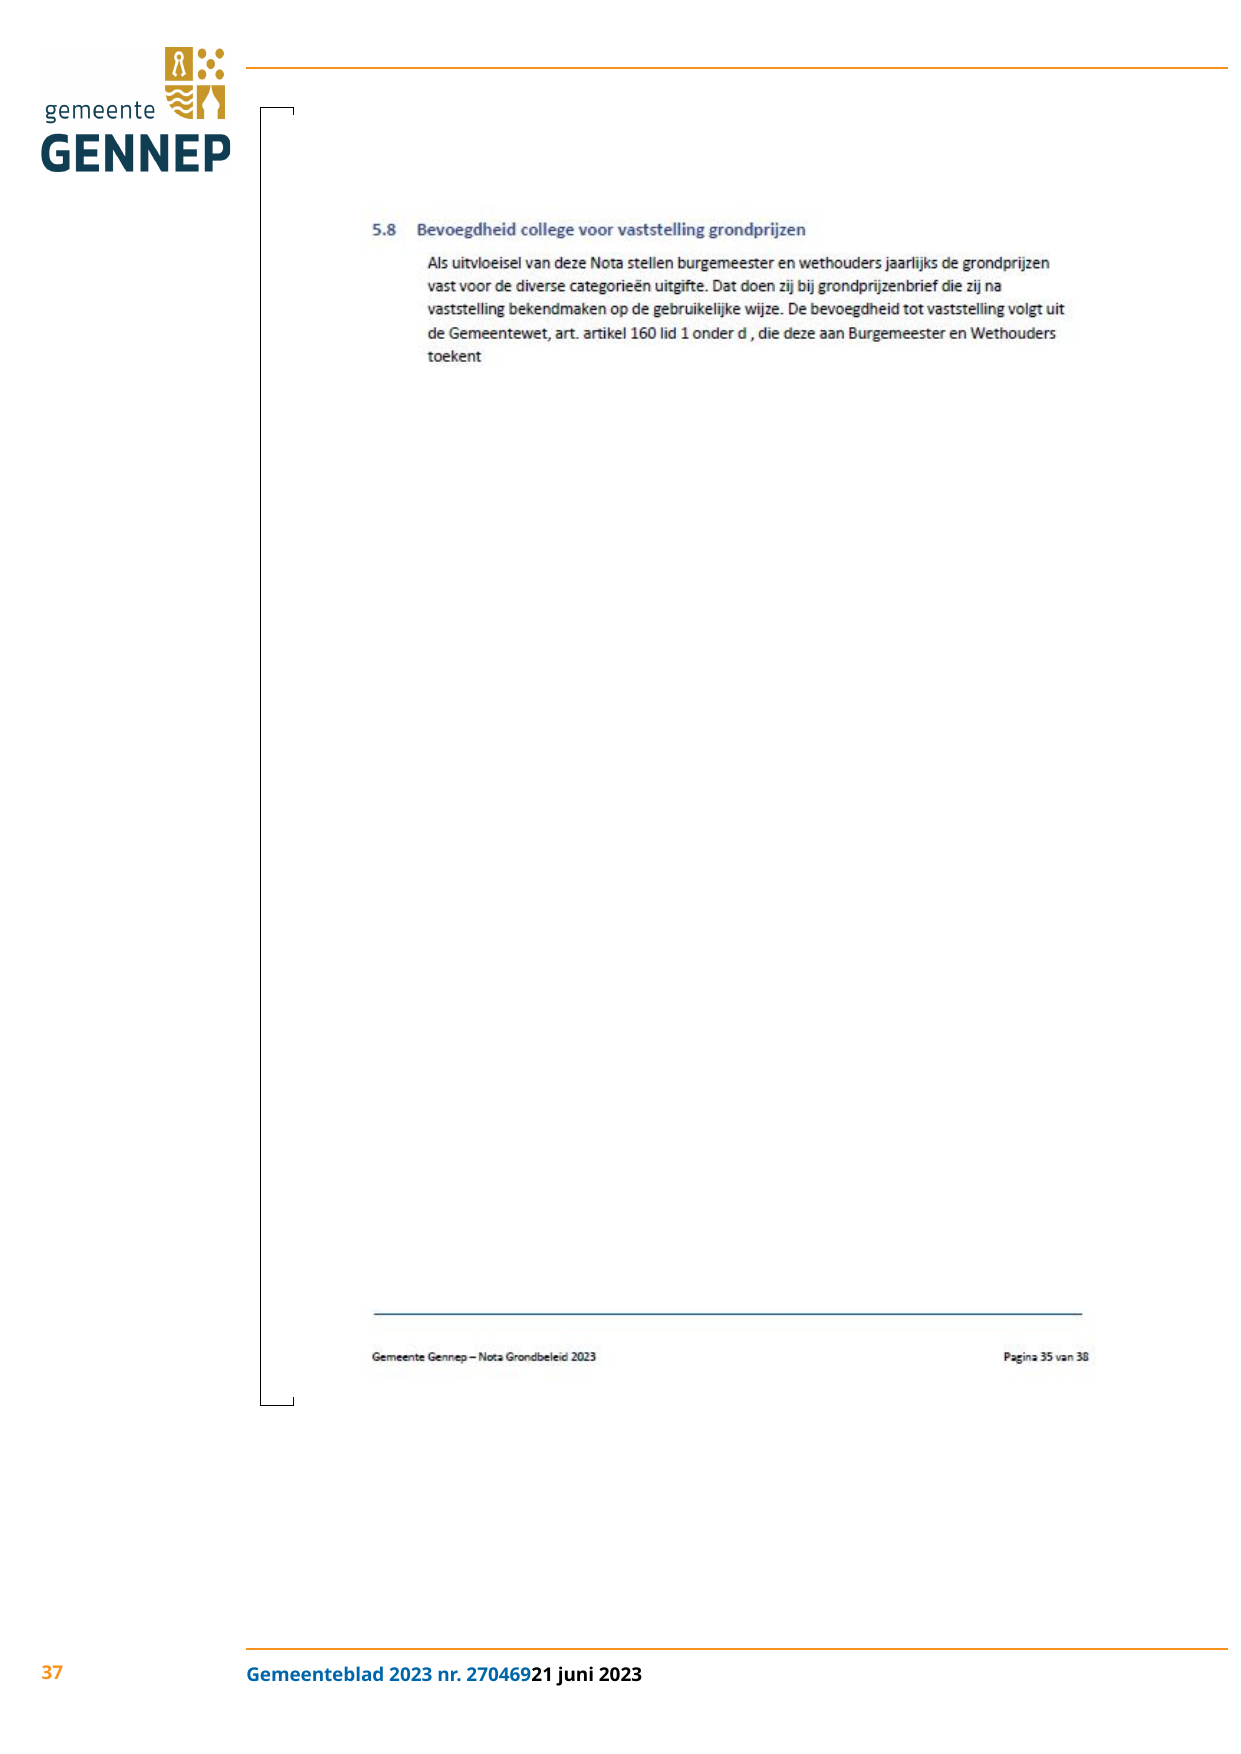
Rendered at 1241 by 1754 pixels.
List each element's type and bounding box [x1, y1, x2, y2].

picture [268, 115, 1173, 1397]
picture [41, 47, 231, 172]
